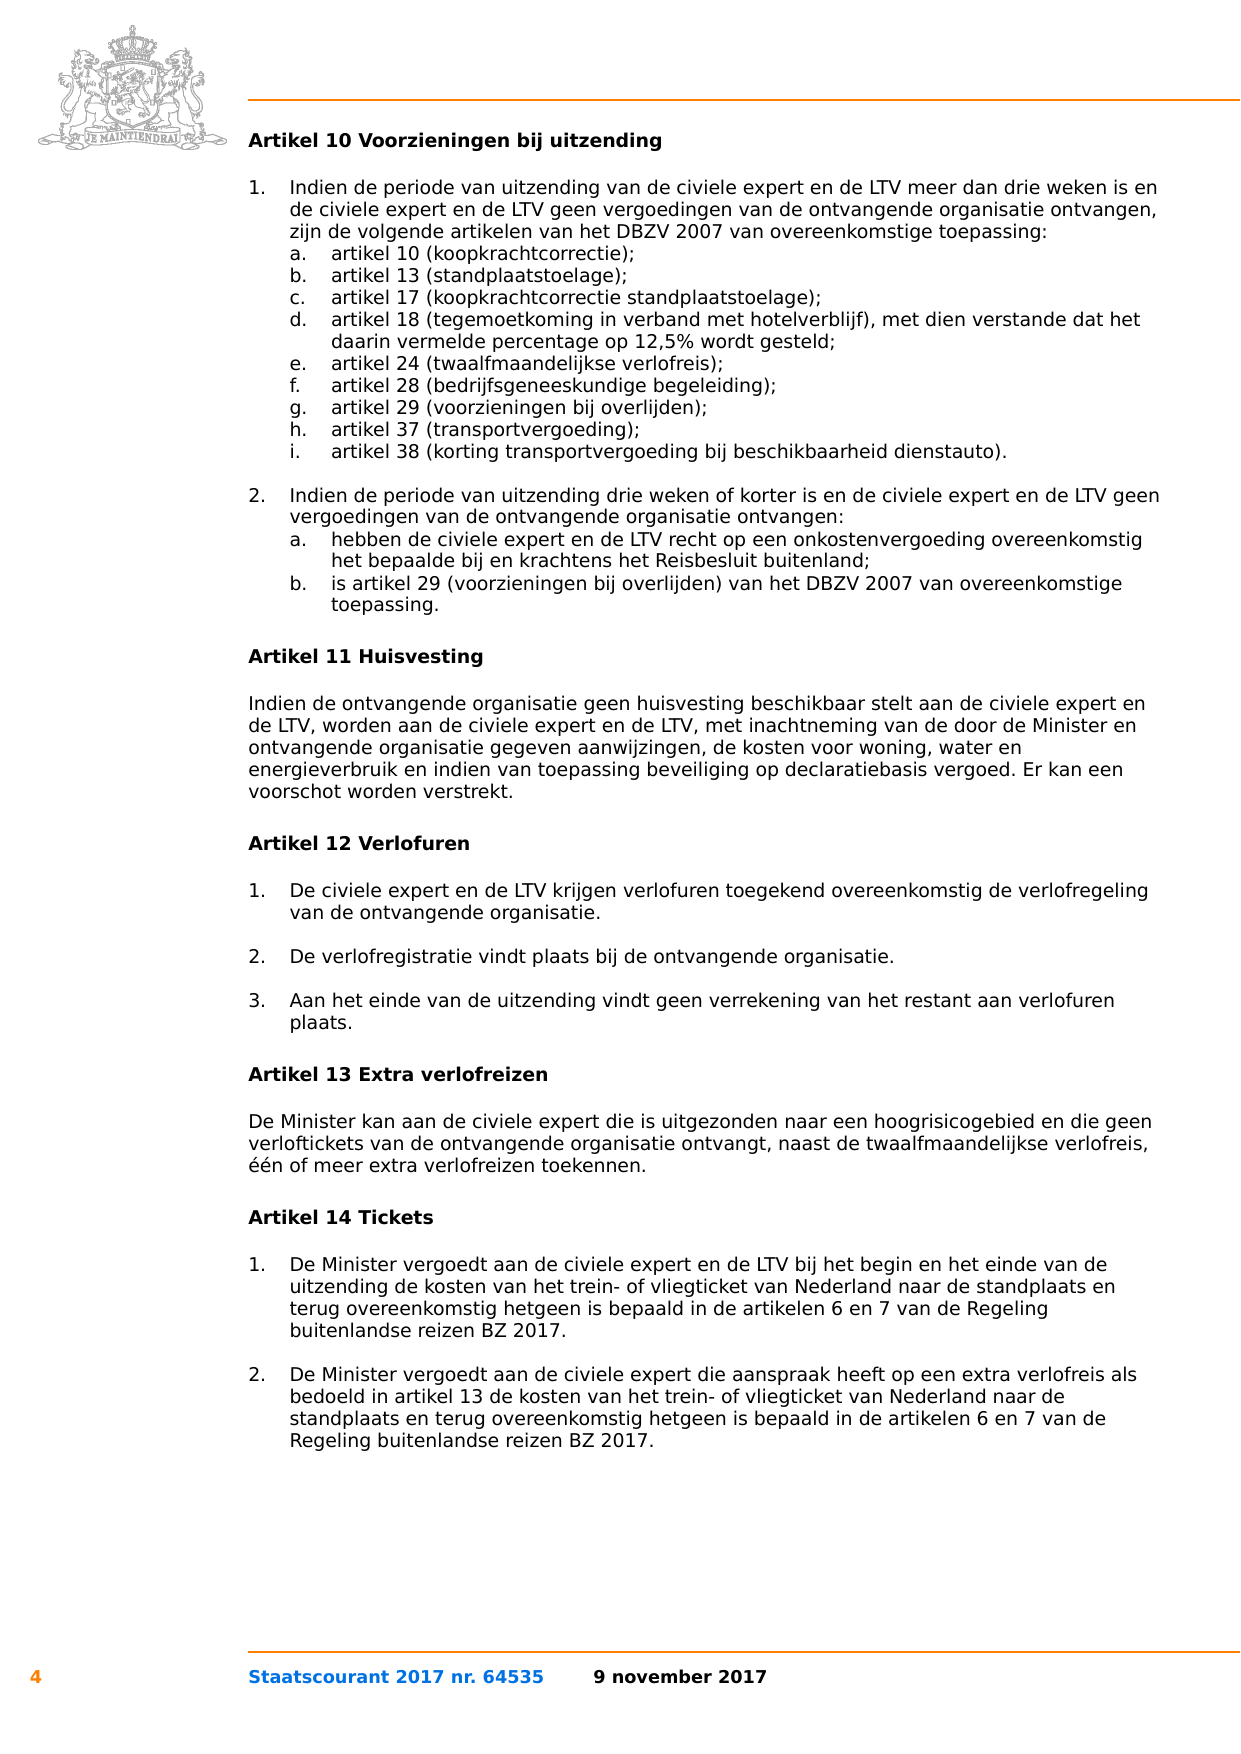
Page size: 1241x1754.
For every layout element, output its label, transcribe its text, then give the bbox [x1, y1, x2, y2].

picture [38, 25, 227, 150]
subtitle Artikel 14 Tickets [248, 1207, 1163, 1229]
text 2. Indien de periode van uitzending drie weken of korter is en de civiele expert en de LTV geen vergoedingen van de ontvangende organisatie ontvangen: [248, 484, 1163, 528]
text De Minister kan aan de civiele expert die is uitgezonden naar een hoogrisicogebied en die geen verloftickets van de ontvangende organisatie ontvangt, naast de twaalfmaandelijkse verlofreis, één of meer extra verlofreizen toekennen. [248, 1111, 1163, 1177]
text 3. Aan het einde van de uitzending vindt geen verrekening van het restant aan verlofuren plaats. [248, 990, 1163, 1034]
text i. artikel 38 (korting transportvergoeding bij beschikbaarheid dienstauto). [289, 441, 1163, 463]
text 1. Indien de periode van uitzending van de civiele expert en de LTV meer dan drie weken is en de civiele expert en de LTV geen vergoedingen van de ontvangende organisatie ontvangen, zijn de volgende artikelen van het DBZV 2007 van overeenkomstige toepassing: [248, 177, 1163, 243]
text f. artikel 28 (bedrijfsgeneeskundige begeleiding); [289, 375, 1163, 397]
text Indien de ontvangende organisatie geen huisvesting beschikbaar stelt aan de civiele expert en de LTV, worden aan de civiele expert en de LTV, met inachtneming van de door de Minister en ontvangende organisatie gegeven aanwijzingen, de kosten voor woning, water en energieverbruik en indien van toepassing beveiliging op declaratiebasis vergoed. Er kan een voorschot worden verstrekt. [248, 693, 1163, 803]
text 2. De verlofregistratie vindt plaats bij de ontvangende organisatie. [248, 946, 1163, 968]
text h. artikel 37 (transportvergoeding); [289, 419, 1163, 441]
text b. is artikel 29 (voorzieningen bij overlijden) van het DBZV 2007 van overeenkomstige toepassing. [289, 572, 1163, 616]
text a. artikel 10 (koopkrachtcorrectie); [289, 243, 1163, 265]
subtitle Artikel 13 Extra verlofreizen [248, 1064, 1163, 1086]
subtitle Artikel 12 Verlofuren [248, 833, 1163, 855]
text 1. De Minister vergoedt aan de civiele expert en de LTV bij het begin en het einde van de uitzending de kosten van het trein- of vliegticket van Nederland naar de standplaats en terug overeenkomstig hetgeen is bepaald in de artikelen 6 en 7 van de Regeling buitenlandse reizen BZ 2017. [248, 1254, 1163, 1342]
text a. hebben de civiele expert en de LTV recht op een onkostenvergoeding overeenkomstig het bepaalde bij en krachtens het Reisbesluit buitenland; [289, 528, 1163, 572]
text 2. De Minister vergoedt aan de civiele expert die aanspraak heeft op een extra verlofreis als bedoeld in artikel 13 de kosten van het trein- of vliegticket van Nederland naar de standplaats en terug overeenkomstig hetgeen is bepaald in de artikelen 6 en 7 van de Regeling buitenlandse reizen BZ 2017. [248, 1363, 1163, 1451]
subtitle Artikel 10 Voorzieningen bij uitzending [248, 130, 1163, 152]
text d. artikel 18 (tegemoetkoming in verband met hotelverblijf), met dien verstande dat het daarin vermelde percentage op 12,5% wordt gesteld; [289, 309, 1163, 353]
text e. artikel 24 (twaalfmaandelijkse verlofreis); [289, 353, 1163, 375]
text 1. De civiele expert en de LTV krijgen verlofuren toegekend overeenkomstig de verlofregeling van de ontvangende organisatie. [248, 880, 1163, 924]
text c. artikel 17 (koopkrachtcorrectie standplaatstoelage); [289, 287, 1163, 309]
text b. artikel 13 (standplaatstoelage); [289, 265, 1163, 287]
subtitle Artikel 11 Huisvesting [248, 646, 1163, 668]
text g. artikel 29 (voorzieningen bij overlijden); [289, 397, 1163, 419]
